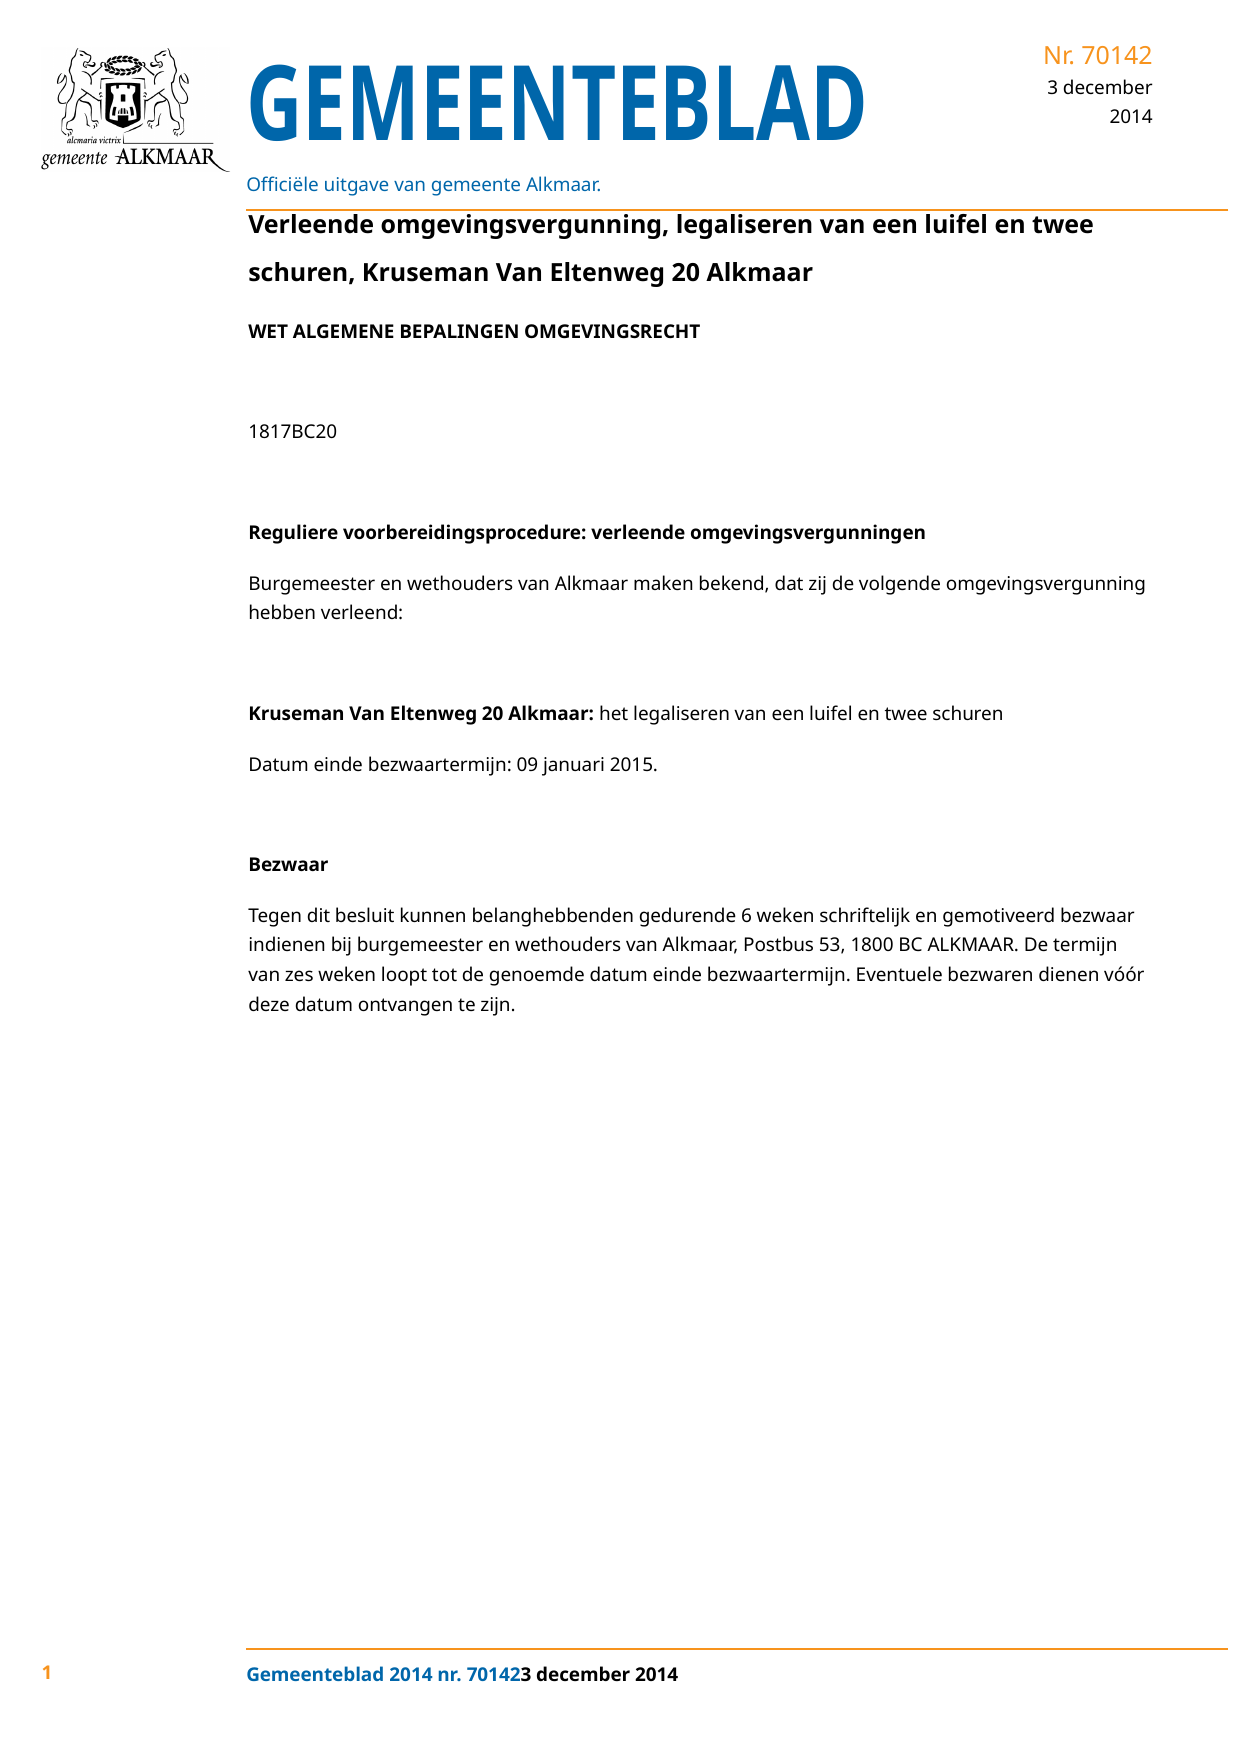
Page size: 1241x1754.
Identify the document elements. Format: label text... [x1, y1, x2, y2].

text Kruseman Van Eltenweg 20 Alkmaar: het legaliseren van een luifel en twee schuren [248, 700, 1152, 726]
text Burgemeester en wethouders van Alkmaar maken bekend, dat zij de volgende omgevingsvergunning hebben verleend: [248, 570, 1152, 625]
picture [41, 47, 231, 172]
text Bezwaar [248, 852, 1152, 877]
text Verleende omgevingsvergunning, legaliseren van een luifel en twee schuren, Kruseman Van Eltenweg 20 Alkmaar [248, 211, 1152, 288]
text WET ALGEMENE BEPALINGEN OMGEVINGSRECHT [248, 318, 1152, 344]
text Tegen dit besluit kunnen belanghebbenden gedurende 6 weken schriftelijk en gemotiveerd bezwaar indienen bij burgemeester en wethouders van Alkmaar, Postbus 53, 1800 BC ALKMAAR. De termijn van zes weken loopt tot de genoemde datum einde bezwaartermijn. Eventuele bezwaren dienen vóór deze datum ontvangen te zijn. [248, 902, 1152, 1017]
text Reguliere voorbereidingsprocedure: verleende omgevingsvergunningen [248, 519, 1152, 545]
text 1817BC20 [248, 419, 1152, 444]
text Datum einde bezwaartermijn: 09 januari 2015. [248, 751, 1152, 777]
